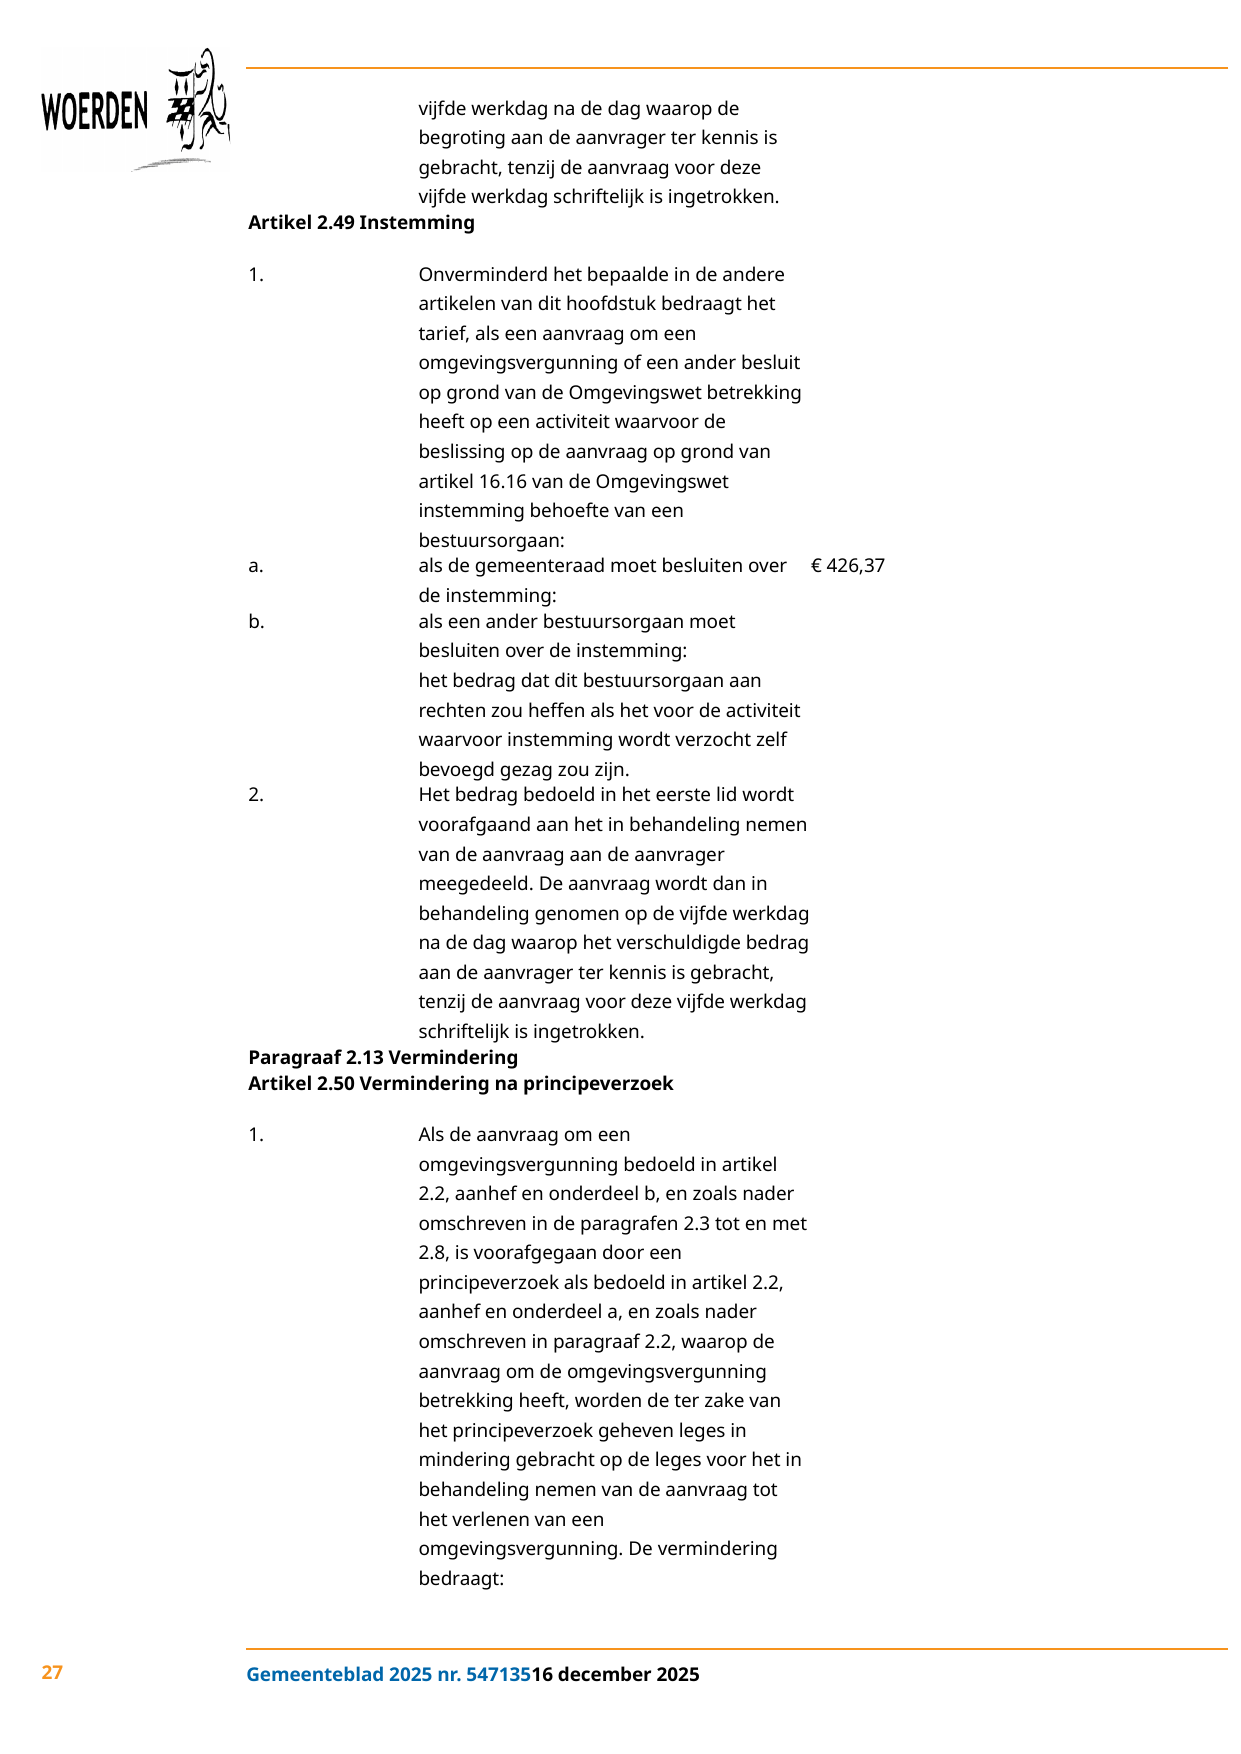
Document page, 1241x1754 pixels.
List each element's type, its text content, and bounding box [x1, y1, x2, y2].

table_cell b. [248, 608, 418, 782]
picture [41, 47, 231, 172]
table_cell Het bedrag bedoeld in het eerste lid wordt voorafgaand aan het in behandeling nemen van de aanvraag aan de aanvrager meegedeeld. De aanvraag wordt dan in behandeling genomen op de vijfde werkdag na de dag waarop het verschuldigde bedrag aan de aanvrager ter kennis is gebracht, tenzij de aanvraag voor deze vijfde werkdag schriftelijk is ingetrokken. [418, 782, 811, 1044]
table_cell [811, 782, 981, 1044]
table_cell [981, 782, 1152, 1044]
table_cell [248, 1096, 418, 1121]
table_cell [981, 1096, 1152, 1121]
table_cell [811, 261, 981, 553]
table_cell [981, 235, 1152, 261]
table_cell als een ander bestuursorgaan moet besluiten over de instemming: het bedrag dat dit bestuursorgaan aan rechten zou heffen als het voor de activiteit waarvoor instemming wordt verzocht zelf bevoegd gezag zou zijn. [418, 608, 811, 782]
table_cell Als de aanvraag om een omgevingsvergunning bedoeld in artikel 2.2, aanhef en onderdeel b, en zoals nader omschreven in de paragrafen 2.3 tot en met 2.8, is voorafgegaan door een principeverzoek als bedoeld in artikel 2.2, aanhef en onderdeel a, en zoals nader omschreven in paragraaf 2.2, waarop de aanvraag om de omgevingsvergunning betrekking heeft, worden de ter zake van het principeverzoek geheven leges in mindering gebracht op de leges voor het in behandeling nemen van de aanvraag tot het verlenen van een omgevingsvergunning. De vermindering bedraagt: [418, 1121, 811, 1591]
table_cell [811, 95, 981, 209]
table_cell [981, 95, 1152, 209]
table_cell Artikel 2.50 Vermindering na principeverzoek [248, 1070, 981, 1096]
table_cell a. [248, 553, 418, 608]
table_cell [418, 235, 811, 261]
table_cell Paragraaf 2.13 Vermindering [248, 1044, 1152, 1070]
table_cell 1. [248, 261, 418, 553]
table_cell [418, 1096, 811, 1121]
table_cell [981, 553, 1152, 608]
table_cell [981, 261, 1152, 553]
table_cell 2. [248, 782, 418, 1044]
table_cell [811, 608, 981, 782]
table_cell [981, 608, 1152, 782]
table_cell [981, 1121, 1152, 1591]
table_cell [811, 1121, 981, 1591]
table_cell [248, 95, 418, 209]
table_cell [248, 235, 418, 261]
table_cell Onverminderd het bepaalde in de andere artikelen van dit hoofdstuk bedraagt het tarief, als een aanvraag om een omgevingsvergunning of een ander besluit op grond van de Omgevingswet betrekking heeft op een activiteit waarvoor de beslissing op de aanvraag op grond van artikel 16.16 van de Omgevingswet instemming behoefte van een bestuursorgaan: [418, 261, 811, 553]
table_cell [811, 1096, 981, 1121]
table_cell Artikel 2.49 Instemming [248, 209, 981, 235]
table_cell als de gemeenteraad moet besluiten over de instemming: [418, 553, 811, 608]
table_cell vijfde werkdag na de dag waarop de begroting aan de aanvrager ter kennis is gebracht, tenzij de aanvraag voor deze vijfde werkdag schriftelijk is ingetrokken. [418, 95, 811, 209]
table_cell 1. [248, 1121, 418, 1591]
table_cell € 426,37 [811, 553, 981, 608]
table_cell [811, 235, 981, 261]
